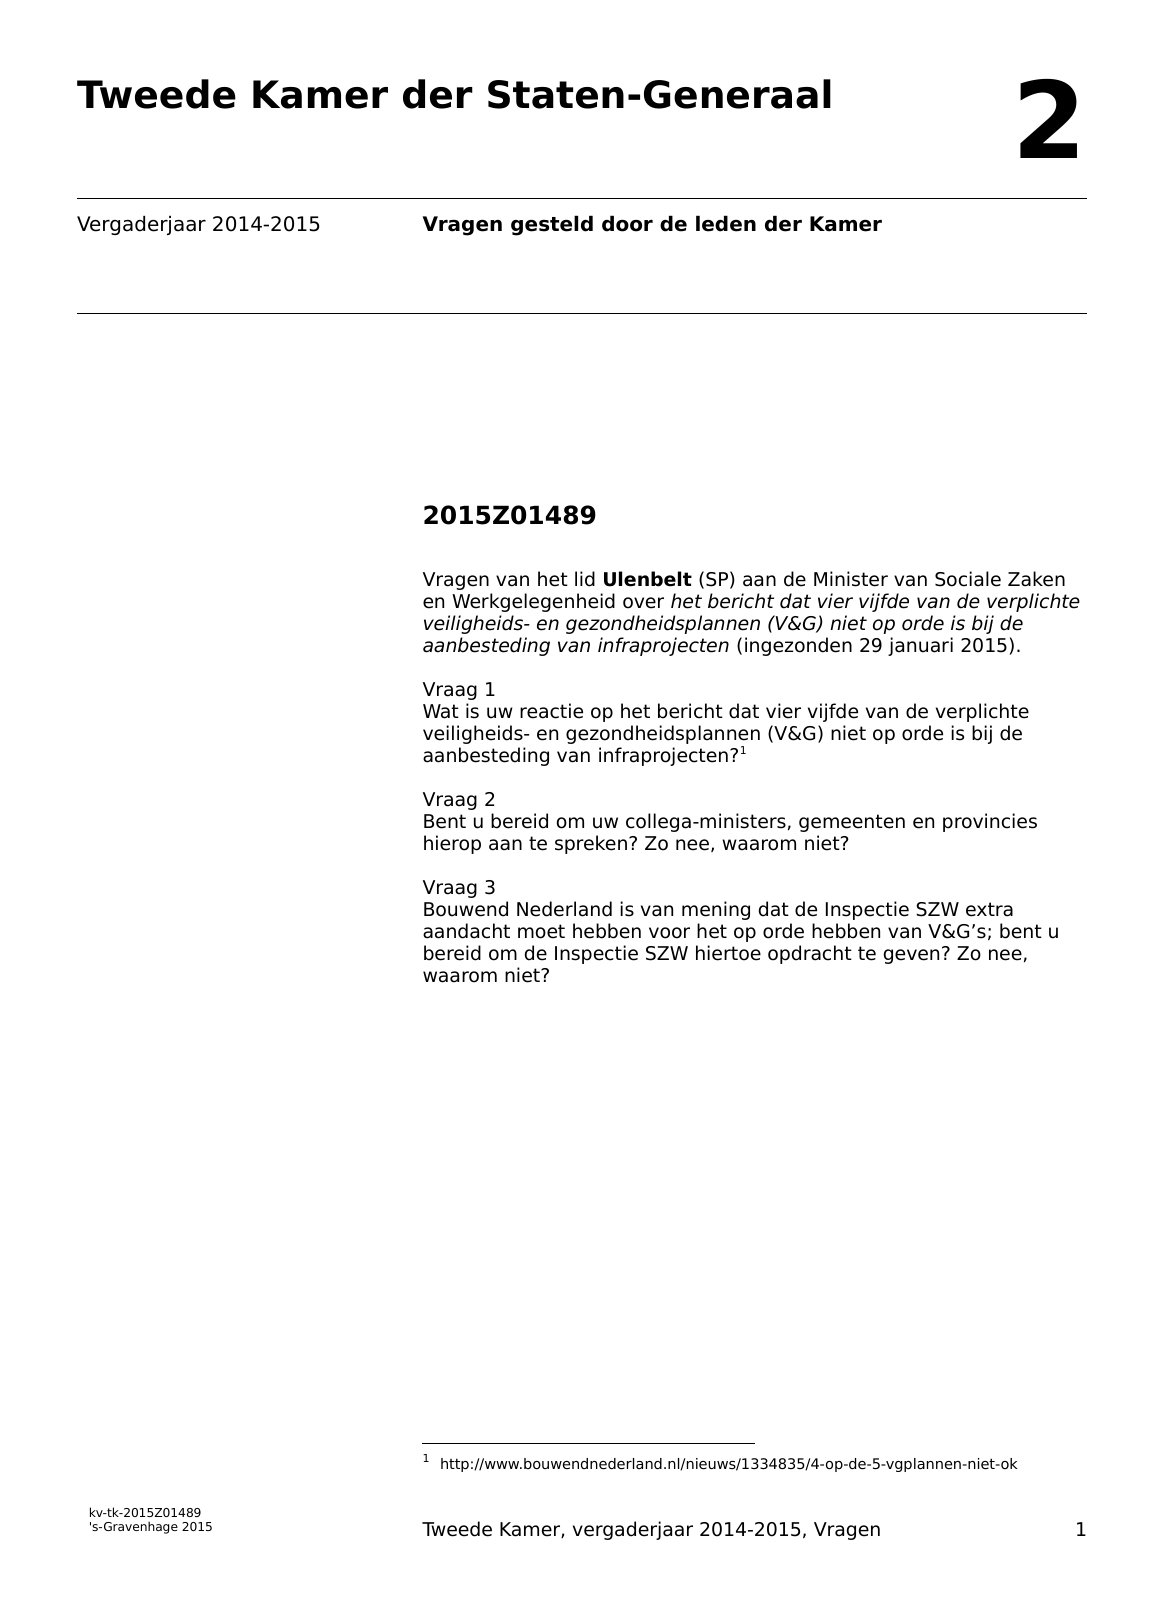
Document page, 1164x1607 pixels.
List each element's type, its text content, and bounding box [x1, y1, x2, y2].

table_header 2 [886, 59, 1087, 198]
text Vragen van het lid Ulenbelt (SP) aan de Minister van Sociale Zaken en Werkgelegenheid over het bericht dat vier vijfde van de verplichte veiligheids- en gezondheidsplannen (V&G) niet op orde is bij de aanbesteding van infraprojecten (ingezonden 29 januari 2015). [422, 569, 1087, 657]
text Bent u bereid om uw collega-ministers, gemeenten en provincies hierop aan te spreken? Zo nee, waarom niet? [422, 811, 1087, 855]
text 's-Gravenhage 2015 [88, 1520, 323, 1534]
text Vraag 3 [422, 877, 1087, 899]
text Bouwend Nederland is van mening dat de Inspectie SZW extra aandacht moet hebben voor het op orde hebben van V&G’s; bent u bereid om de Inspectie SZW hiertoe opdracht te geven? Zo nee, waarom niet? [422, 899, 1087, 987]
table_header Tweede Kamer der Staten-Generaal [77, 59, 886, 198]
text Wat is uw reactie op het bericht dat vier vijfde van de verplichte veiligheids- en gezondheidsplannen (V&G) niet op orde is bij de aanbesteding van infraprojecten? [422, 701, 1087, 767]
text kv-tk-2015Z01489 [88, 1506, 323, 1520]
text Vraag 2 [422, 789, 1087, 811]
text 2015Z01489 [422, 501, 1087, 531]
text http://www.bouwendnederland.nl/nieuws/1334835/4-op-de-5-vgplannen-niet-ok [422, 1452, 1087, 1474]
table_cell Vergaderjaar 2014-2015 [77, 199, 422, 313]
text Vraag 1 [422, 679, 1087, 701]
table_cell Vragen gesteld door de leden der Kamer [422, 199, 1087, 313]
